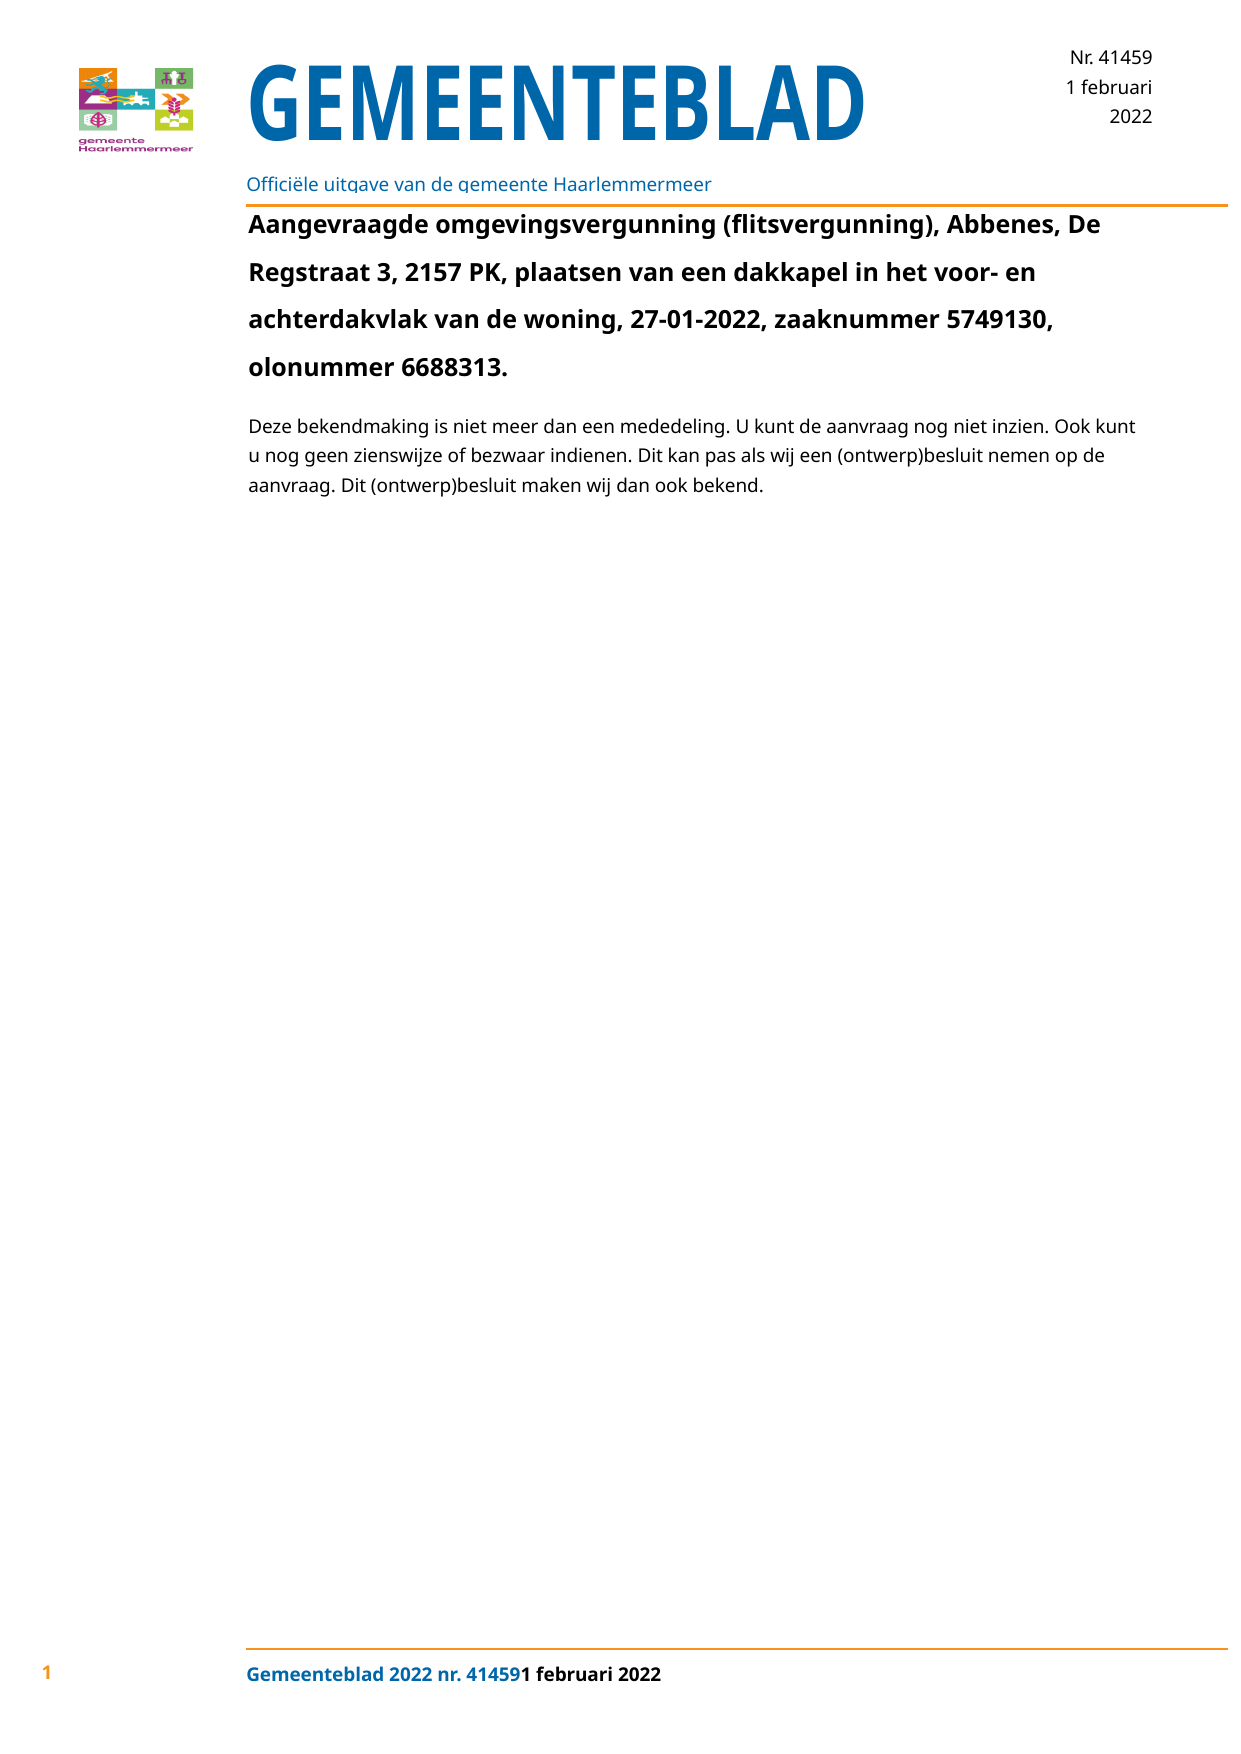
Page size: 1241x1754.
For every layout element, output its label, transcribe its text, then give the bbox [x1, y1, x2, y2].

text Aangevraagde omgevingsvergunning (flitsvergunning), Abbenes, De Regstraat 3, 2157 PK, plaatsen van een dakkapel in het voor- en achterdakvlak van de woning, 27-01-2022, zaaknummer 5749130, olonummer 6688313. [248, 207, 1152, 384]
text Deze bekendmaking is niet meer dan een mededeling. U kunt de aanvraag nog niet inzien. Ook kunt u nog geen zienswijze of bezwaar indienen. Dit kan pas als wij een (ontwerp)besluit nemen op de aanvraag. Dit (ontwerp)besluit maken wij dan ook bekend. [248, 413, 1152, 498]
picture [41, 47, 231, 172]
